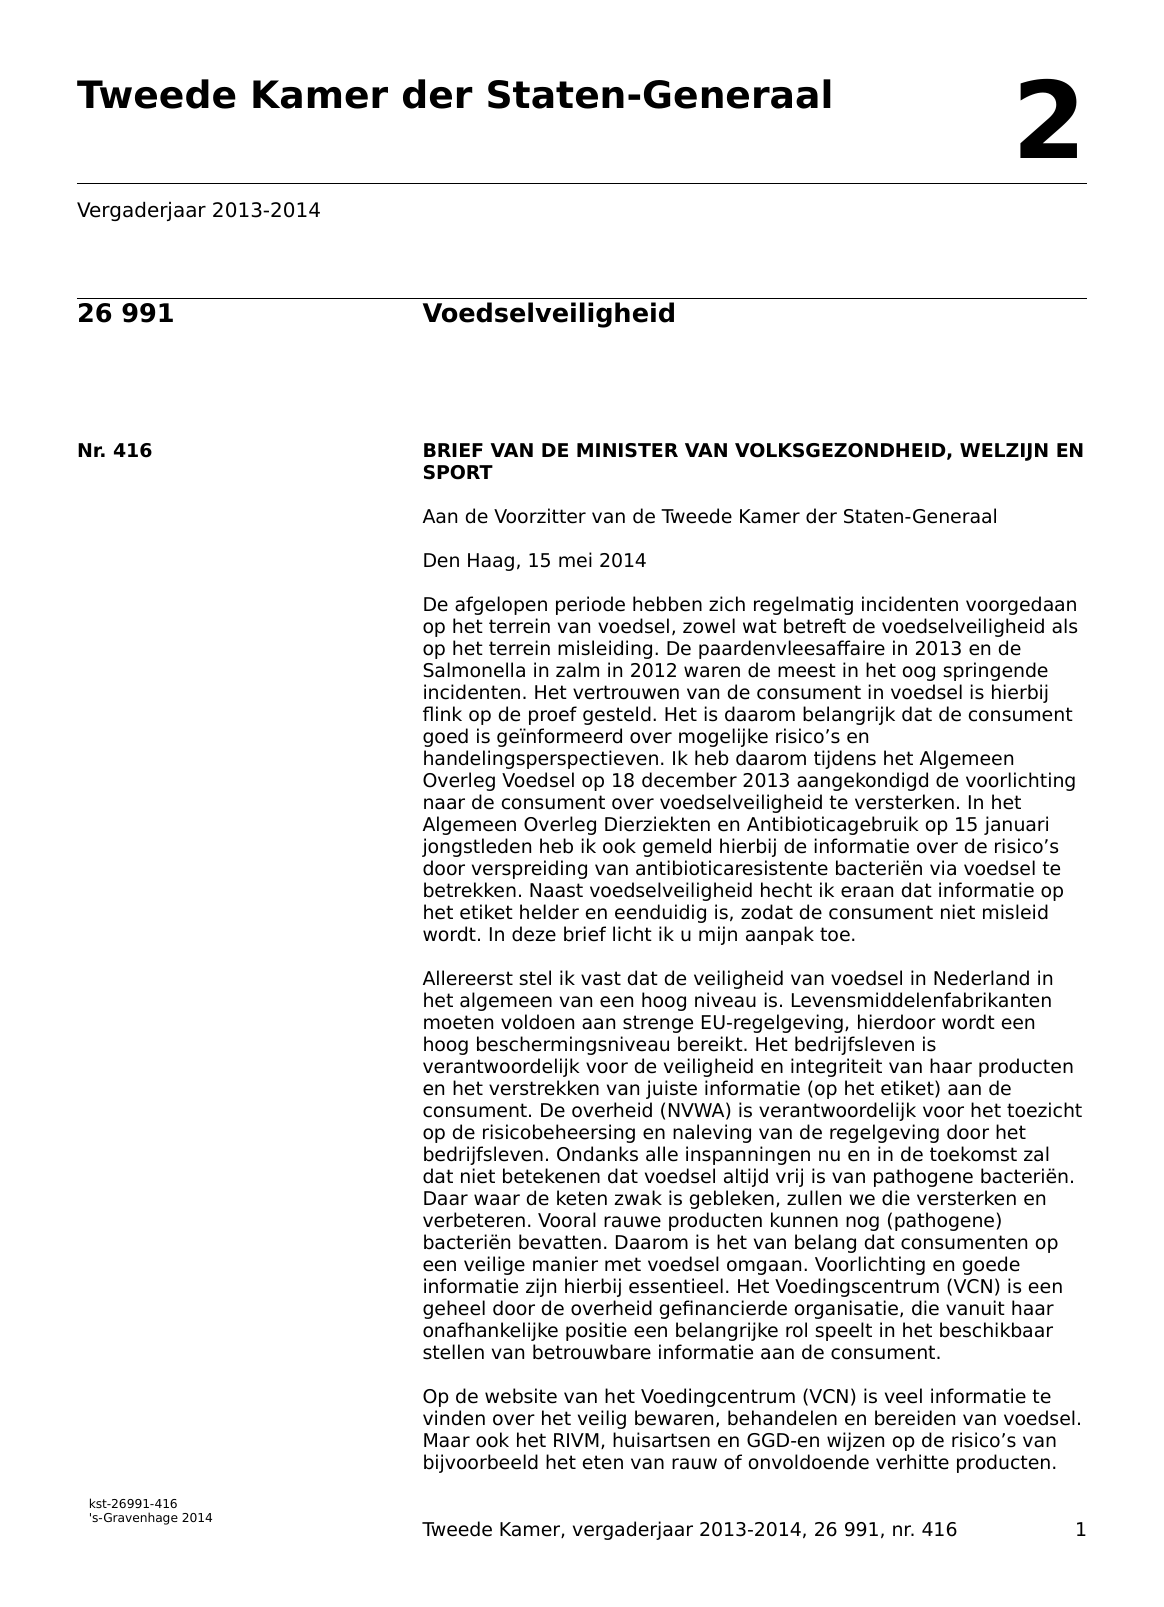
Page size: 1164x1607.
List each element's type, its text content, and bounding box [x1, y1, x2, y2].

subtitle 26 991 Voedselveiligheid [77, 299, 1087, 329]
subtitle Nr. 416 BRIEF VAN DE MINISTER VAN VOLKSGEZONDHEID, WELZIJN EN SPORT [77, 440, 1087, 484]
text Op de website van het Voedingcentrum (VCN) is veel informatie te vinden over het veilig bewaren, behandelen en bereiden van voedsel. Maar ook het RIVM, huisartsen en GGD-en wijzen op de risico’s van bijvoorbeeld het eten van rauw of onvoldoende verhitte producten. [422, 1386, 1087, 1474]
table_header Tweede Kamer der Staten-Generaal [77, 59, 886, 183]
text kst-26991-416 [88, 1497, 323, 1511]
text Den Haag, 15 mei 2014 [422, 550, 1087, 572]
text 's-Gravenhage 2014 [88, 1511, 323, 1525]
text De afgelopen periode hebben zich regelmatig incidenten voorgedaan op het terrein van voedsel, zowel wat betreft de voedselveiligheid als op het terrein misleiding. De paardenvleesaffaire in 2013 en de Salmonella in zalm in 2012 waren de meest in het oog springende incidenten. Het vertrouwen van de consument in voedsel is hierbij flink op de proef gesteld. Het is daarom belangrijk dat de consument goed is geïnformeerd over mogelijke risico’s en handelingsperspectieven. Ik heb daarom tijdens het Algemeen Overleg Voedsel op 18 december 2013 aangekondigd de voorlichting naar de consument over voedselveiligheid te versterken. In het Algemeen Overleg Dierziekten en Antibioticagebruik op 15 januari jongstleden heb ik ook gemeld hierbij de informatie over de risico’s door verspreiding van antibioticaresistente bacteriën via voedsel te betrekken. Naast voedselveiligheid hecht ik eraan dat informatie op het etiket helder en eenduidig is, zodat de consument niet misleid wordt. In deze brief licht ik u mijn aanpak toe. [422, 594, 1087, 946]
text Allereerst stel ik vast dat de veiligheid van voedsel in Nederland in het algemeen van een hoog niveau is. Levensmiddelenfabrikanten moeten voldoen aan strenge EU-regelgeving, hierdoor wordt een hoog beschermingsniveau bereikt. Het bedrijfsleven is verantwoordelijk voor de veiligheid en integriteit van haar producten en het verstrekken van juiste informatie (op het etiket) aan de consument. De overheid (NVWA) is verantwoordelijk voor het toezicht op de risicobeheersing en naleving van de regelgeving door het bedrijfsleven. Ondanks alle inspanningen nu en in de toekomst zal dat niet betekenen dat voedsel altijd vrij is van pathogene bacteriën. Daar waar de keten zwak is gebleken, zullen we die versterken en verbeteren. Vooral rauwe producten kunnen nog (pathogene) bacteriën bevatten. Daarom is het van belang dat consumenten op een veilige manier met voedsel omgaan. Voorlichting en goede informatie zijn hierbij essentieel. Het Voedingscentrum (VCN) is een geheel door de overheid gefinancierde organisatie, die vanuit haar onafhankelijke positie een belangrijke rol speelt in het beschikbaar stellen van betrouwbare informatie aan de consument. [422, 968, 1087, 1364]
table_cell Vergaderjaar 2013-2014 [77, 184, 1087, 298]
table_header 2 [886, 59, 1087, 183]
text Aan de Voorzitter van de Tweede Kamer der Staten-Generaal [422, 506, 1087, 528]
